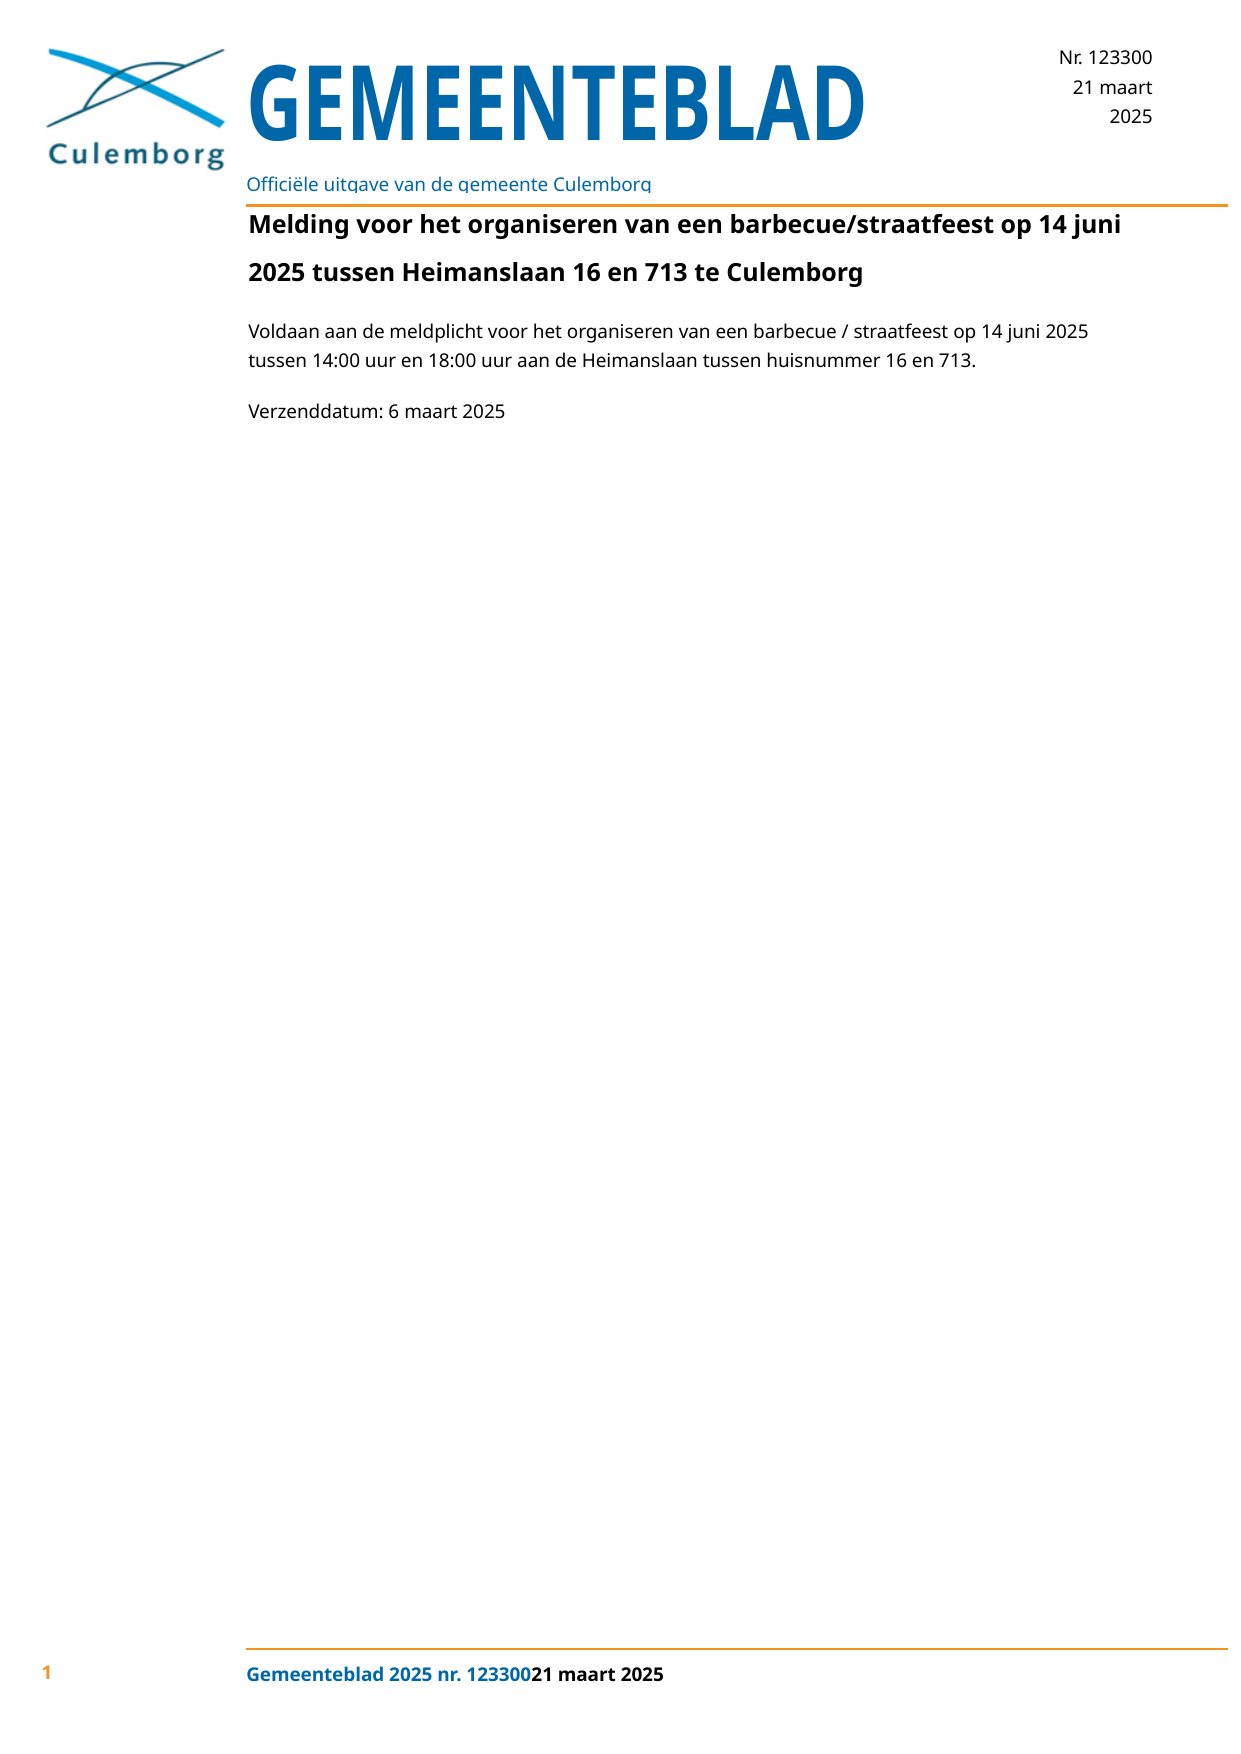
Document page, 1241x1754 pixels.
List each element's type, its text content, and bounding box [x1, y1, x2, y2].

text Verzenddatum: 6 maart 2025 [248, 398, 1152, 424]
text Voldaan aan de meldplicht voor het organiseren van een barbecue / straatfeest op 14 juni 2025 tussen 14:00 uur en 18:00 uur aan de Heimanslaan tussen huisnummer 16 en 713. [248, 318, 1152, 373]
picture [41, 47, 231, 172]
text Melding voor het organiseren van een barbecue/straatfeest op 14 juni 2025 tussen Heimanslaan 16 en 713 te Culemborg [248, 207, 1152, 288]
